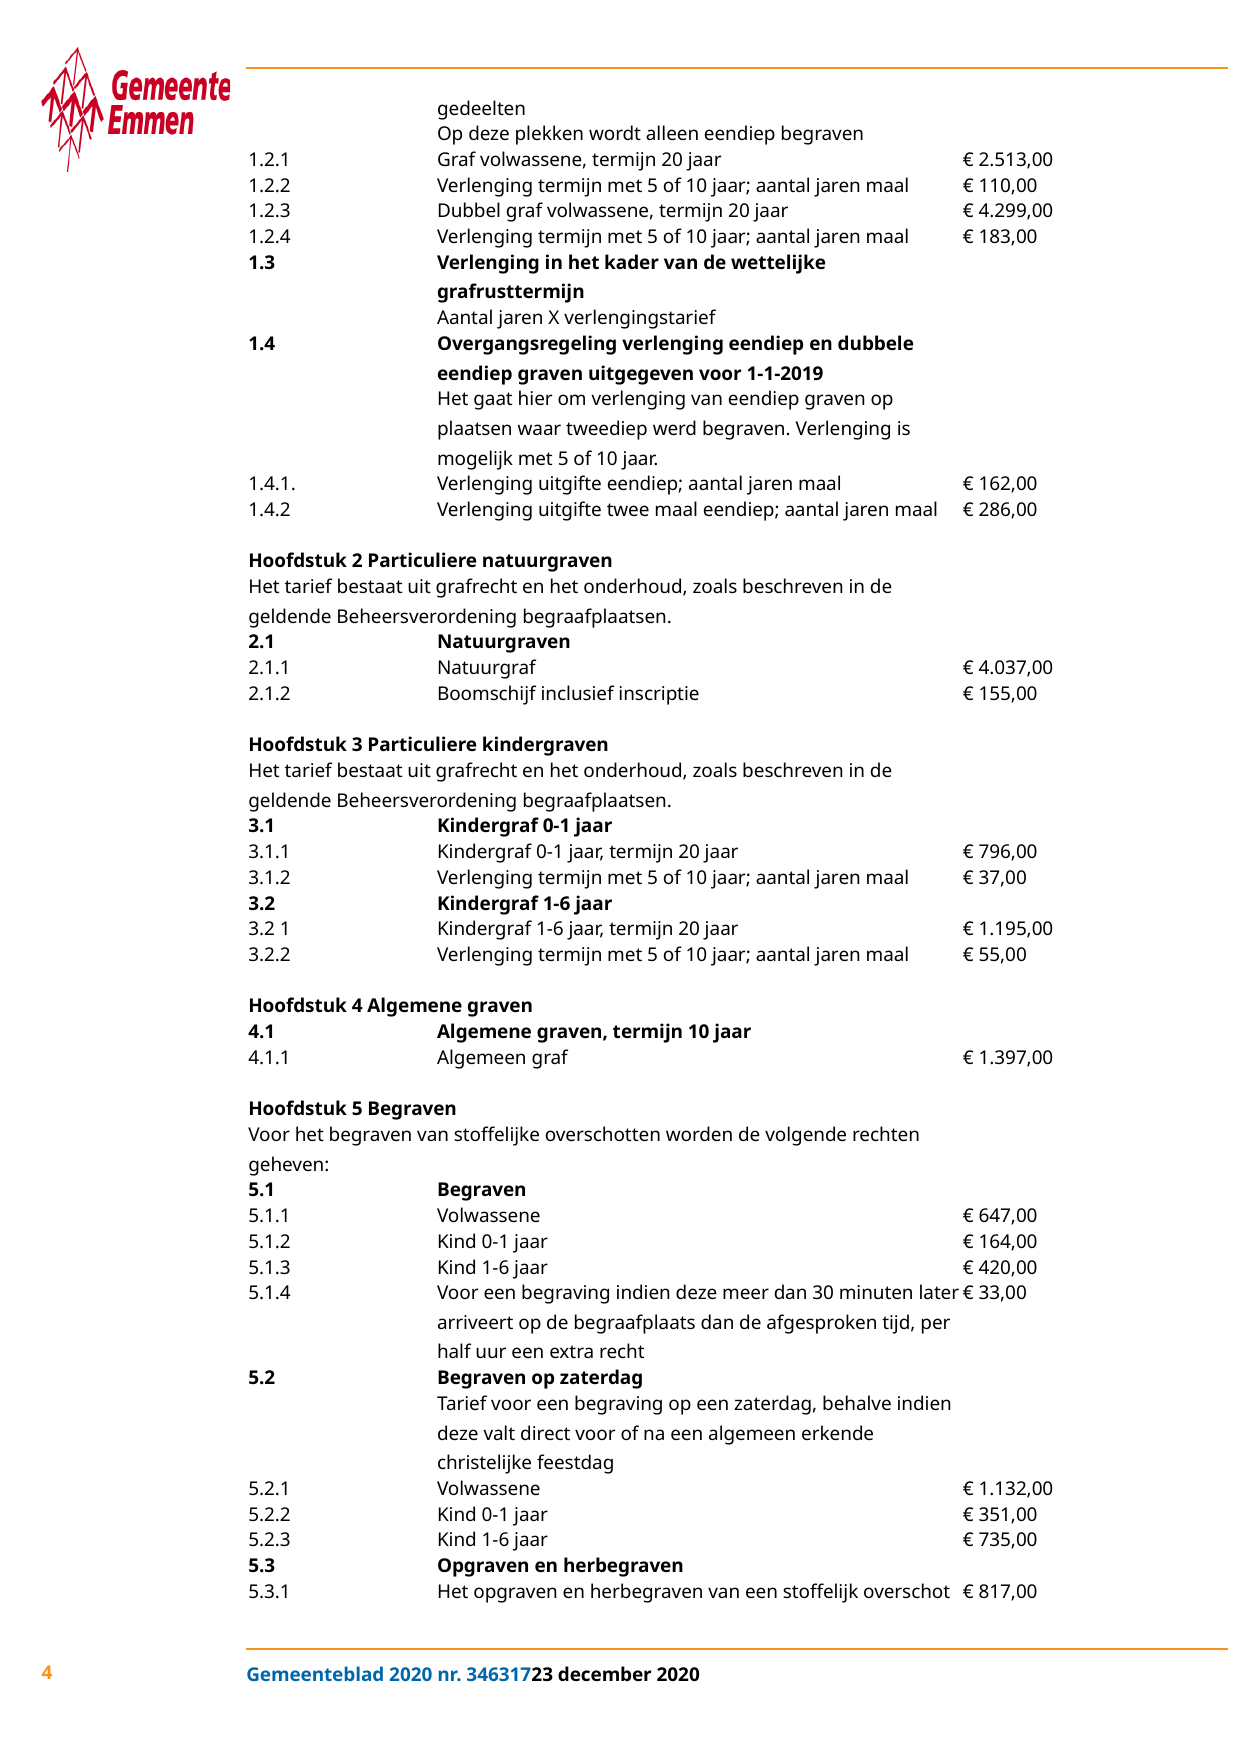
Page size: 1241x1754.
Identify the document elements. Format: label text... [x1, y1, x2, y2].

table_cell [248, 706, 437, 732]
table_cell € 1.195,00 [963, 916, 1152, 941]
table_cell € 183,00 [963, 224, 1152, 249]
table_cell Verlenging termijn met 5 of 10 jaar; aantal jaren maal [437, 172, 963, 198]
table_cell Graf volwassene, termijn 20 jaar [437, 146, 963, 172]
table_cell 5.3.1 [248, 1578, 437, 1604]
table_cell 5.2.3 [248, 1527, 437, 1552]
table_cell [963, 305, 1152, 330]
table_cell Begraven op zaterdag [437, 1365, 963, 1390]
table_cell [963, 1365, 1152, 1390]
table_cell 1.2.3 [248, 198, 437, 223]
table_cell Hoofdstuk 2 Particuliere natuurgraven [248, 548, 963, 573]
table_cell 1.4.2 [248, 496, 437, 522]
table_cell Verlenging termijn met 5 of 10 jaar; aantal jaren maal [437, 224, 963, 249]
table_cell Algemene graven, termijn 10 jaar [437, 1019, 963, 1044]
table_cell [963, 95, 1152, 121]
table_cell 1.2.2 [248, 172, 437, 198]
table_cell [963, 993, 1152, 1018]
table_cell [963, 1096, 1152, 1121]
table_cell [437, 706, 963, 732]
table_cell [248, 1070, 437, 1096]
table_cell Voor het begraven van stoffelijke overschotten worden de volgende rechten geheven: [248, 1121, 963, 1177]
table_cell Op deze plekken wordt alleen eendiep begraven [437, 121, 963, 146]
table_cell € 286,00 [963, 496, 1152, 522]
table_cell Boomschijf inclusief inscriptie [437, 680, 963, 706]
table_cell 3.1.2 [248, 864, 437, 890]
table_cell 5.3 [248, 1552, 437, 1578]
table_cell [963, 249, 1152, 304]
table_cell 4.1.1 [248, 1044, 437, 1070]
table_cell Natuurgraf [437, 654, 963, 680]
table_cell [963, 1019, 1152, 1044]
table_cell € 1.397,00 [963, 1044, 1152, 1070]
table_cell [963, 732, 1152, 757]
table_cell Begraven [437, 1177, 963, 1202]
table_cell Verlenging termijn met 5 of 10 jaar; aantal jaren maal [437, 864, 963, 890]
table_cell 1.3 [248, 249, 437, 304]
table_cell € 110,00 [963, 172, 1152, 198]
table_cell [248, 305, 437, 330]
table_cell [437, 522, 963, 548]
table_cell 3.1.1 [248, 838, 437, 864]
table_cell € 164,00 [963, 1228, 1152, 1254]
table_cell Volwassene [437, 1475, 963, 1501]
table_cell Aantal jaren X verlengingstarief [437, 305, 963, 330]
table_cell € 162,00 [963, 470, 1152, 496]
table_cell Kindergraf 0-1 jaar, termijn 20 jaar [437, 838, 963, 864]
table_cell [963, 890, 1152, 916]
table_cell [963, 813, 1152, 838]
table_cell 3.1 [248, 813, 437, 838]
table_cell € 420,00 [963, 1254, 1152, 1279]
table_cell 5.1.1 [248, 1203, 437, 1228]
table_cell 5.1.3 [248, 1254, 437, 1279]
table_cell 1.2.4 [248, 224, 437, 249]
table_cell 2.1 [248, 629, 437, 654]
table_cell Opgraven en herbegraven [437, 1552, 963, 1578]
table_cell € 735,00 [963, 1527, 1152, 1552]
table_cell [963, 967, 1152, 993]
table_cell [963, 386, 1152, 470]
table_cell Kind 1-6 jaar [437, 1527, 963, 1552]
table_cell 1.2.1 [248, 146, 437, 172]
table_cell 5.2.1 [248, 1475, 437, 1501]
table_cell € 796,00 [963, 838, 1152, 864]
table_cell € 4.037,00 [963, 654, 1152, 680]
table_cell 5.2.2 [248, 1501, 437, 1527]
table_cell 5.1.4 [248, 1280, 437, 1364]
table_cell Het tarief bestaat uit grafrecht en het onderhoud, zoals beschreven in de geldende Beheersverordening begraafplaatsen. [248, 757, 963, 813]
table_cell € 1.132,00 [963, 1475, 1152, 1501]
table_cell Hoofdstuk 5 Begraven [248, 1096, 963, 1121]
table_cell 3.2 [248, 890, 437, 916]
table_cell € 351,00 [963, 1501, 1152, 1527]
table_cell 5.1 [248, 1177, 437, 1202]
table_cell [963, 1070, 1152, 1096]
table_cell [963, 706, 1152, 732]
table_cell € 33,00 [963, 1280, 1152, 1364]
table_cell € 647,00 [963, 1203, 1152, 1228]
table_cell [248, 1390, 437, 1475]
table_cell Verlenging uitgifte eendiep; aantal jaren maal [437, 470, 963, 496]
table_cell 4.1 [248, 1019, 437, 1044]
table_cell 5.2 [248, 1365, 437, 1390]
picture [41, 47, 231, 172]
table_cell Verlenging in het kader van de wettelijke grafrusttermijn [437, 249, 963, 304]
table_cell Tarief voor een begraving op een zaterdag, behalve indien deze valt direct voor of na een algemeen erkende christelijke feestdag [437, 1390, 963, 1475]
table_cell Dubbel graf volwassene, termijn 20 jaar [437, 198, 963, 223]
table_cell € 55,00 [963, 941, 1152, 967]
table_cell Het gaat hier om verlenging van eendiep graven op plaatsen waar tweediep werd begraven. Verlenging is mogelijk met 5 of 10 jaar. [437, 386, 963, 470]
table_cell Kindergraf 1-6 jaar [437, 890, 963, 916]
table_cell Overgangsregeling verlenging eendiep en dubbele eendiep graven uitgegeven voor 1-1-2019 [437, 330, 963, 386]
table_cell 5.1.2 [248, 1228, 437, 1254]
table_cell [963, 522, 1152, 548]
table_cell Hoofdstuk 4 Algemene graven [248, 993, 963, 1018]
table_cell [248, 967, 437, 993]
table_cell [963, 330, 1152, 386]
table_cell [963, 1177, 1152, 1202]
table_cell [437, 1070, 963, 1096]
table_cell 3.2 1 [248, 916, 437, 941]
table_cell [963, 548, 1152, 573]
table_cell Natuurgraven [437, 629, 963, 654]
table_cell 2.1.2 [248, 680, 437, 706]
table_cell [437, 967, 963, 993]
table_cell [963, 1390, 1152, 1475]
table_cell Kind 0-1 jaar [437, 1228, 963, 1254]
table_cell Kind 1-6 jaar [437, 1254, 963, 1279]
table_cell [963, 121, 1152, 146]
table_cell [963, 1121, 1152, 1177]
table_cell € 37,00 [963, 864, 1152, 890]
table_cell Voor een begraving indien deze meer dan 30 minuten later arriveert op de begraafplaats dan de afgesproken tijd, per half uur een extra recht [437, 1280, 963, 1364]
table_cell 3.2.2 [248, 941, 437, 967]
table_cell 2.1.1 [248, 654, 437, 680]
table_cell [248, 522, 437, 548]
table_cell [963, 757, 1152, 813]
table_cell [248, 95, 437, 121]
table_cell Kind 0-1 jaar [437, 1501, 963, 1527]
table_cell [963, 629, 1152, 654]
table_cell [248, 386, 437, 470]
table_cell Verlenging termijn met 5 of 10 jaar; aantal jaren maal [437, 941, 963, 967]
table_cell € 4.299,00 [963, 198, 1152, 223]
table_cell Kindergraf 0-1 jaar [437, 813, 963, 838]
table_cell Verlenging uitgifte twee maal eendiep; aantal jaren maal [437, 496, 963, 522]
table_cell Algemeen graf [437, 1044, 963, 1070]
table_cell [963, 1552, 1152, 1578]
table_cell Het opgraven en herbegraven van een stoffelijk overschot [437, 1578, 963, 1604]
table_cell Hoofdstuk 3 Particuliere kindergraven [248, 732, 963, 757]
table_cell € 817,00 [963, 1578, 1152, 1604]
table_cell Kindergraf 1-6 jaar, termijn 20 jaar [437, 916, 963, 941]
table_cell Volwassene [437, 1203, 963, 1228]
table_cell [248, 121, 437, 146]
table_cell 1.4.1. [248, 470, 437, 496]
table_cell Het tarief bestaat uit grafrecht en het onderhoud, zoals beschreven in de geldende Beheersverordening begraafplaatsen. [248, 573, 963, 629]
table_cell 1.4 [248, 330, 437, 386]
table_cell gedeelten [437, 95, 963, 121]
table_cell € 2.513,00 [963, 146, 1152, 172]
table_cell [963, 573, 1152, 629]
table_cell € 155,00 [963, 680, 1152, 706]
